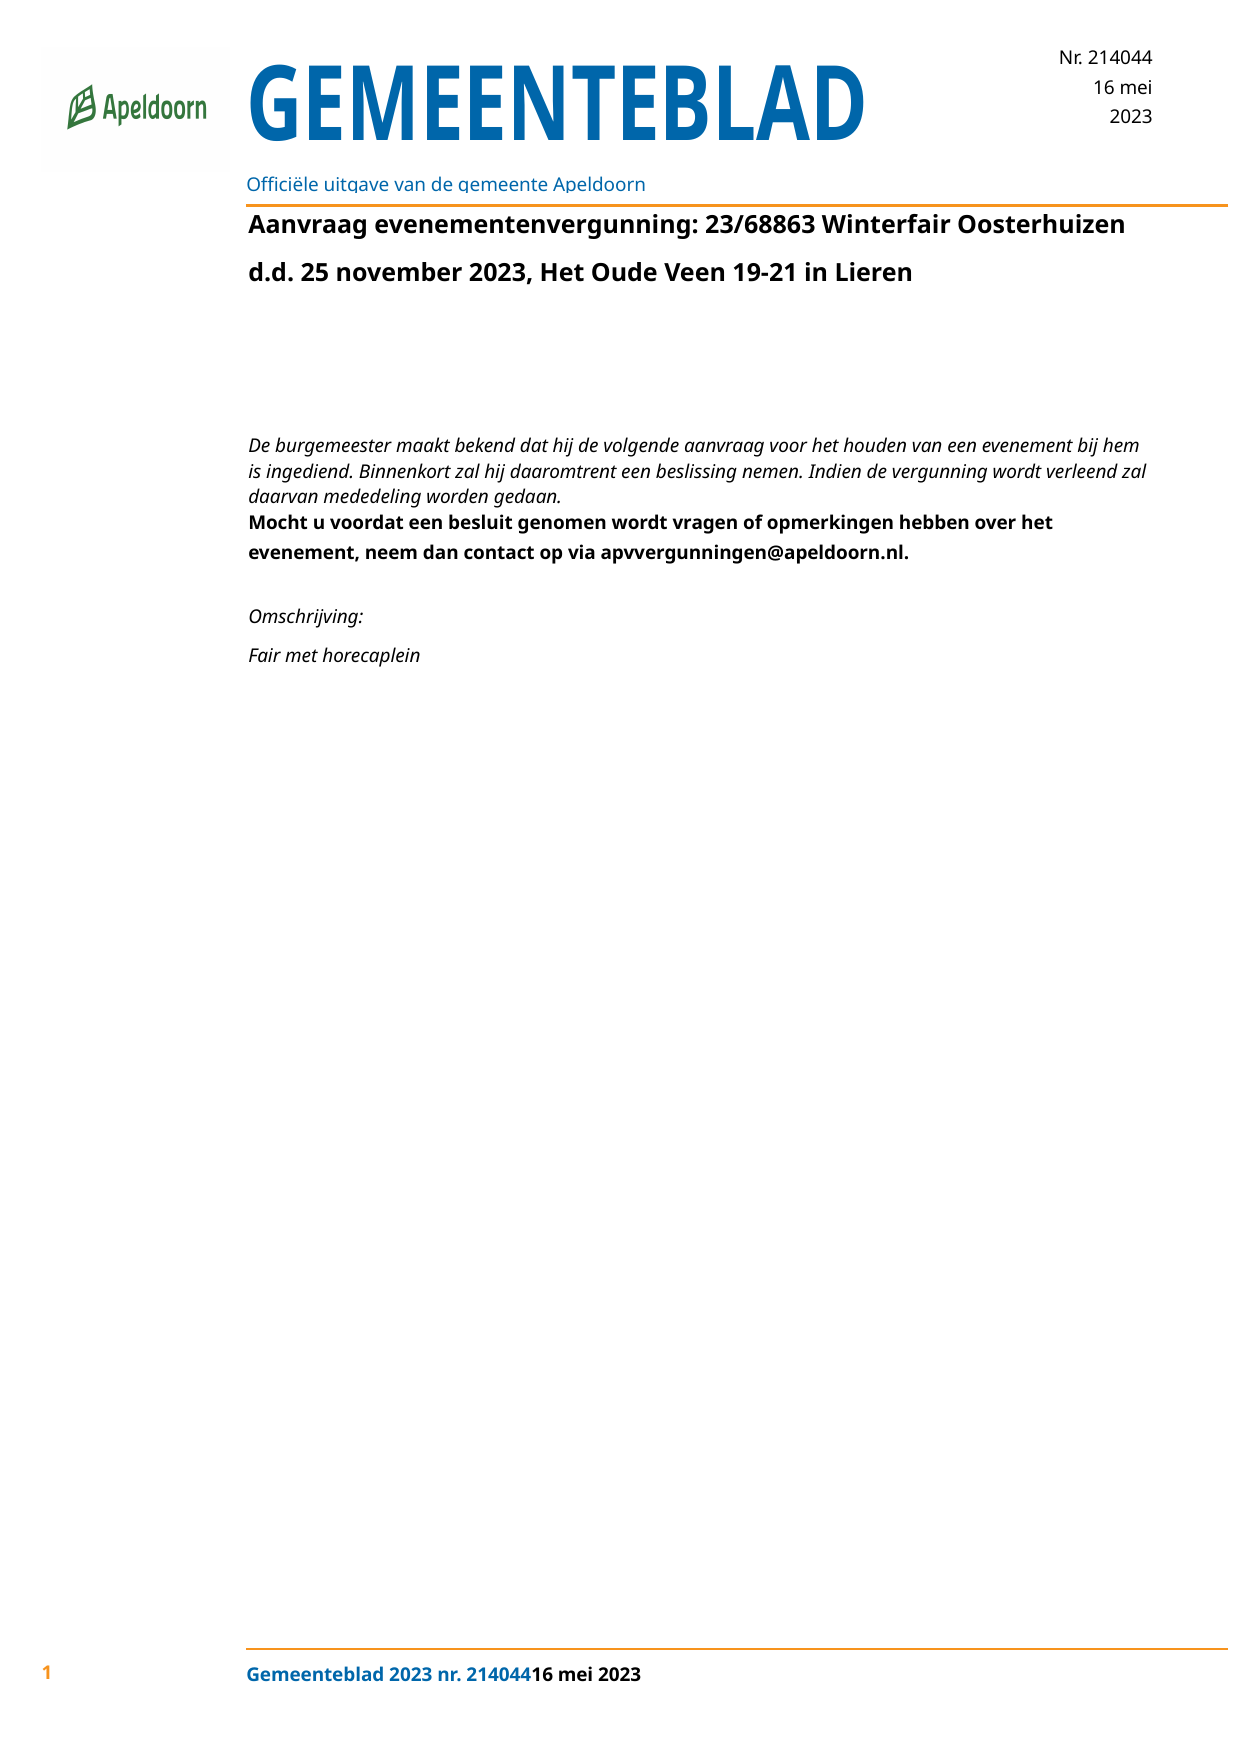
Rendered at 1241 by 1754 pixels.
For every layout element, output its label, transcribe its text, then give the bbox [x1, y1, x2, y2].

text De burgemeester maakt bekend dat hij de volgende aanvraag voor het houden van een evenement bij hem is ingediend. Binnenkort zal hij daaromtrent een beslissing nemen. Indien de vergunning wordt verleend zal daarvan mededeling worden gedaan. [248, 432, 1152, 509]
picture [41, 47, 231, 172]
text Omschrijving: [248, 603, 1152, 629]
text Aanvraag evenementenvergunning: 23/68863 Winterfair Oosterhuizen d.d. 25 november 2023, Het Oude Veen 19-21 in Lieren [248, 207, 1152, 288]
text Mocht u voordat een besluit genomen wordt vragen of opmerkingen hebben over het evenement, neem dan contact op via apvvergunningen@apeldoorn.nl. [248, 509, 1152, 565]
text Fair met horecaplein [248, 642, 1152, 668]
